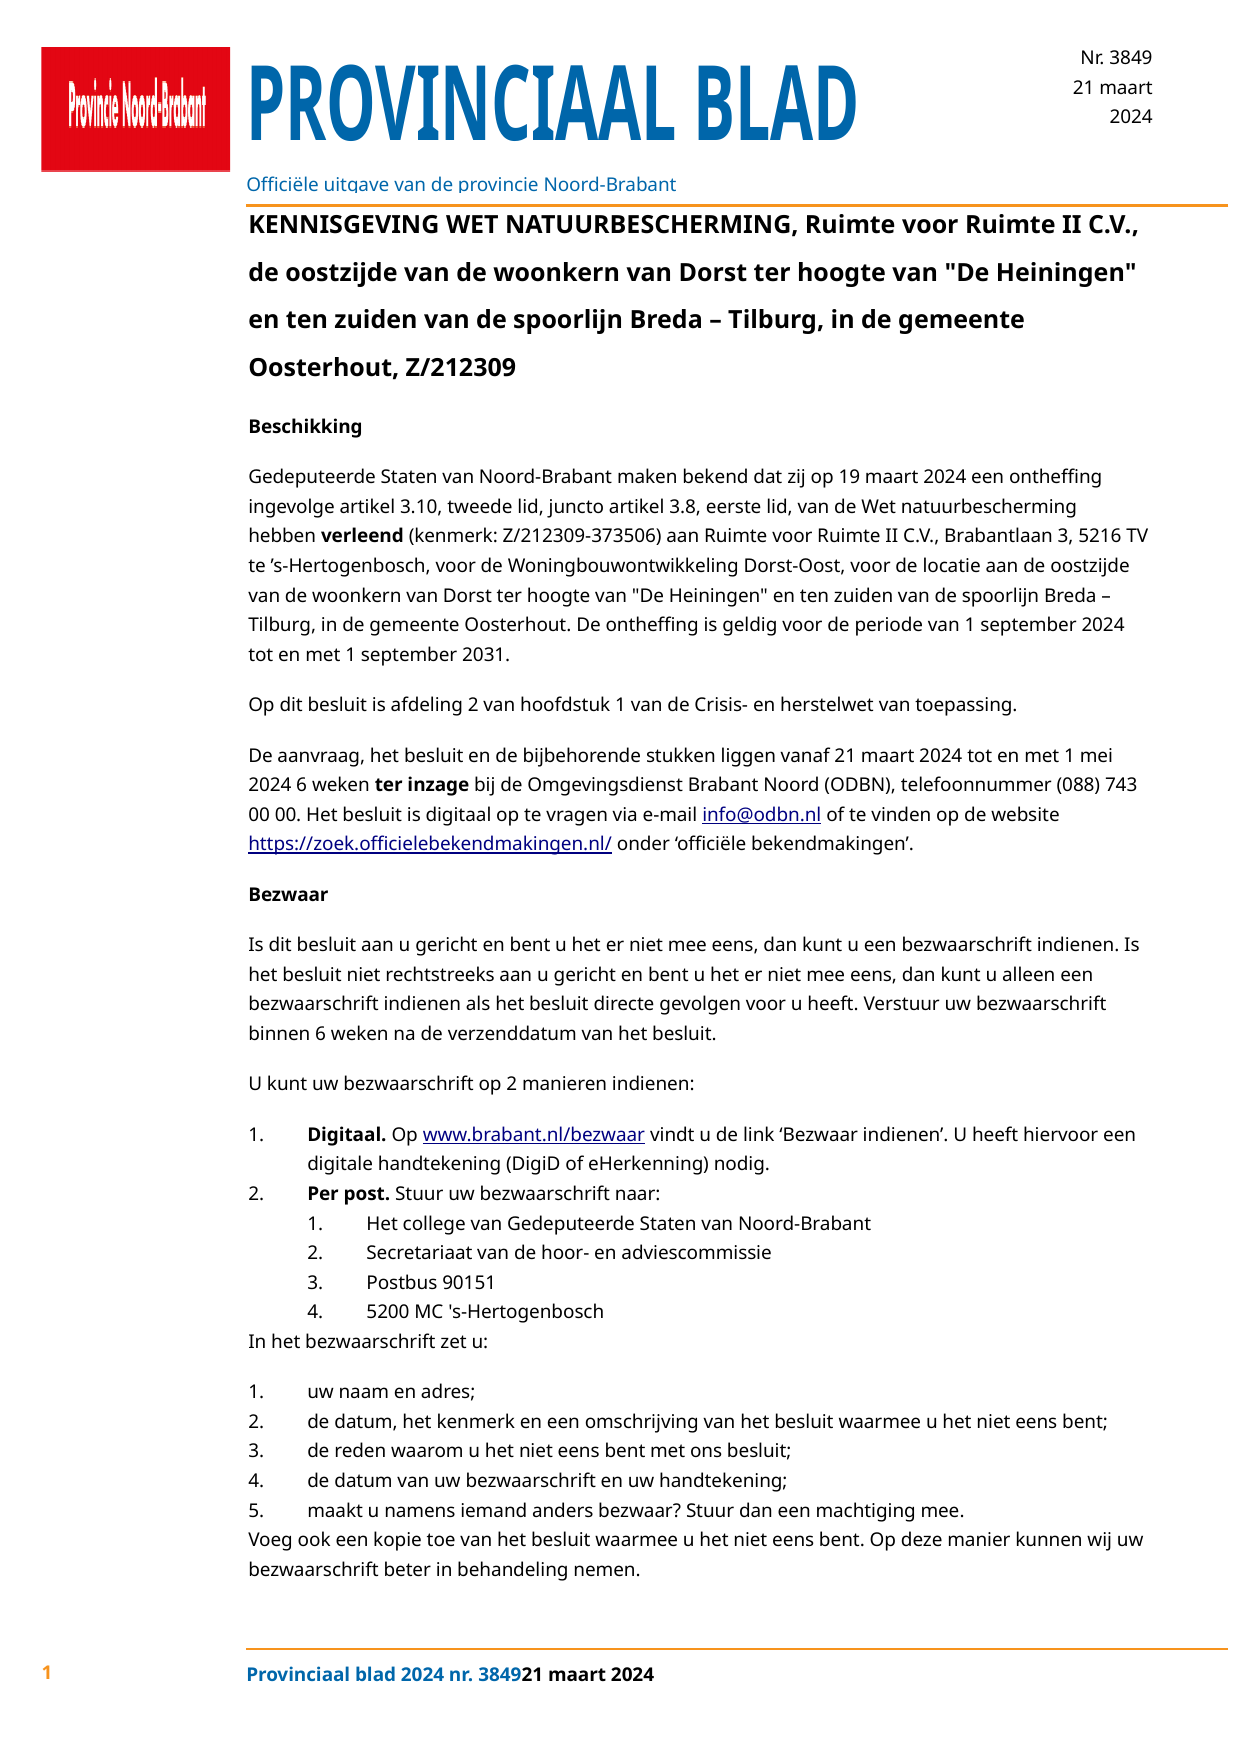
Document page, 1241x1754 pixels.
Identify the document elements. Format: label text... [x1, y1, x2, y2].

text In het bezwaarschrift zet u: [248, 1328, 1152, 1354]
list uw naam en adres; [248, 1378, 1152, 1404]
list Postbus 90151 [307, 1269, 1152, 1295]
text Gedeputeerde Staten van Noord-Brabant maken bekend dat zij op 19 maart 2024 een ontheffing ingevolge artikel 3.10, tweede lid, juncto artikel 3.8, eerste lid, van de Wet natuurbescherming hebben verleend (kenmerk: Z/212309-373506) aan Ruimte voor Ruimte II C.V., Brabantlaan 3, 5216 TV te ’s-Hertogenbosch, voor de Woningbouwontwikkeling Dorst-Oost, voor de locatie aan de oostzijde van de woonkern van Dorst ter hoogte van "De Heiningen" en ten zuiden van de spoorlijn Breda – Tilburg, in de gemeente Oosterhout. De ontheffing is geldig voor de periode van 1 september 2024 tot en met 1 september 2031. [248, 463, 1152, 667]
list Per post. Stuur uw bezwaarschrift naar: [248, 1180, 1152, 1206]
list 5200 MC 's‑Hertogenbosch [307, 1298, 1152, 1324]
text U kunt uw bezwaarschrift op 2 manieren indienen: [248, 1071, 1152, 1096]
text De aanvraag, het besluit en de bijbehorende stukken liggen vanaf 21 maart 2024 tot en met 1 mei 2024 6 weken ter inzage bij de Omgevingsdienst Brabant Noord (ODBN), telefoonnummer (088) 743 00 00. Het besluit is digitaal op te vragen via e-mail info@odbn.nl of te vinden op de website https://zoek.officielebekendmakingen.nl/ onder ‘officiële bekendmakingen’. [248, 742, 1152, 856]
list Het college van Gedeputeerde Staten van Noord-Brabant [307, 1210, 1152, 1236]
text Voeg ook een kopie toe van het besluit waarmee u het niet eens bent. Op deze manier kunnen wij uw bezwaarschrift beter in behandeling nemen. [248, 1526, 1152, 1582]
list Digitaal. Op www.brabant.nl/bezwaar vindt u de link ‘Bezwaar indienen’. U heeft hiervoor een digitale handtekening (DigiD of eHerkenning) nodig. [248, 1121, 1152, 1176]
list de datum, het kenmerk en een omschrijving van het besluit waarmee u het niet eens bent; [248, 1408, 1152, 1434]
list de reden waarom u het niet eens bent met ons besluit; [248, 1438, 1152, 1463]
list maakt u namens iemand anders bezwaar? Stuur dan een machtiging mee. [248, 1497, 1152, 1523]
text Beschikking [248, 413, 1152, 439]
picture [41, 47, 231, 172]
list de datum van uw bezwaarschrift en uw handtekening; [248, 1467, 1152, 1493]
text Bezwaar [248, 881, 1152, 907]
text Op dit besluit is afdeling 2 van hoofdstuk 1 van de Crisis- en herstelwet van toepassing. [248, 691, 1152, 717]
text KENNISGEVING WET NATUURBESCHERMING, Ruimte voor Ruimte II C.V., de oostzijde van de woonkern van Dorst ter hoogte van "De Heiningen" en ten zuiden van de spoorlijn Breda – Tilburg, in de gemeente Oosterhout, Z/212309 [248, 207, 1152, 384]
list Secretariaat van de hoor- en adviescommissie [307, 1239, 1152, 1265]
text Is dit besluit aan u gericht en bent u het er niet mee eens, dan kunt u een bezwaarschrift indienen. Is het besluit niet rechtstreeks aan u gericht en bent u het er niet mee eens, dan kunt u alleen een bezwaarschrift indienen als het besluit directe gevolgen voor u heeft. Verstuur uw bezwaarschrift binnen 6 weken na de verzenddatum van het besluit. [248, 931, 1152, 1046]
